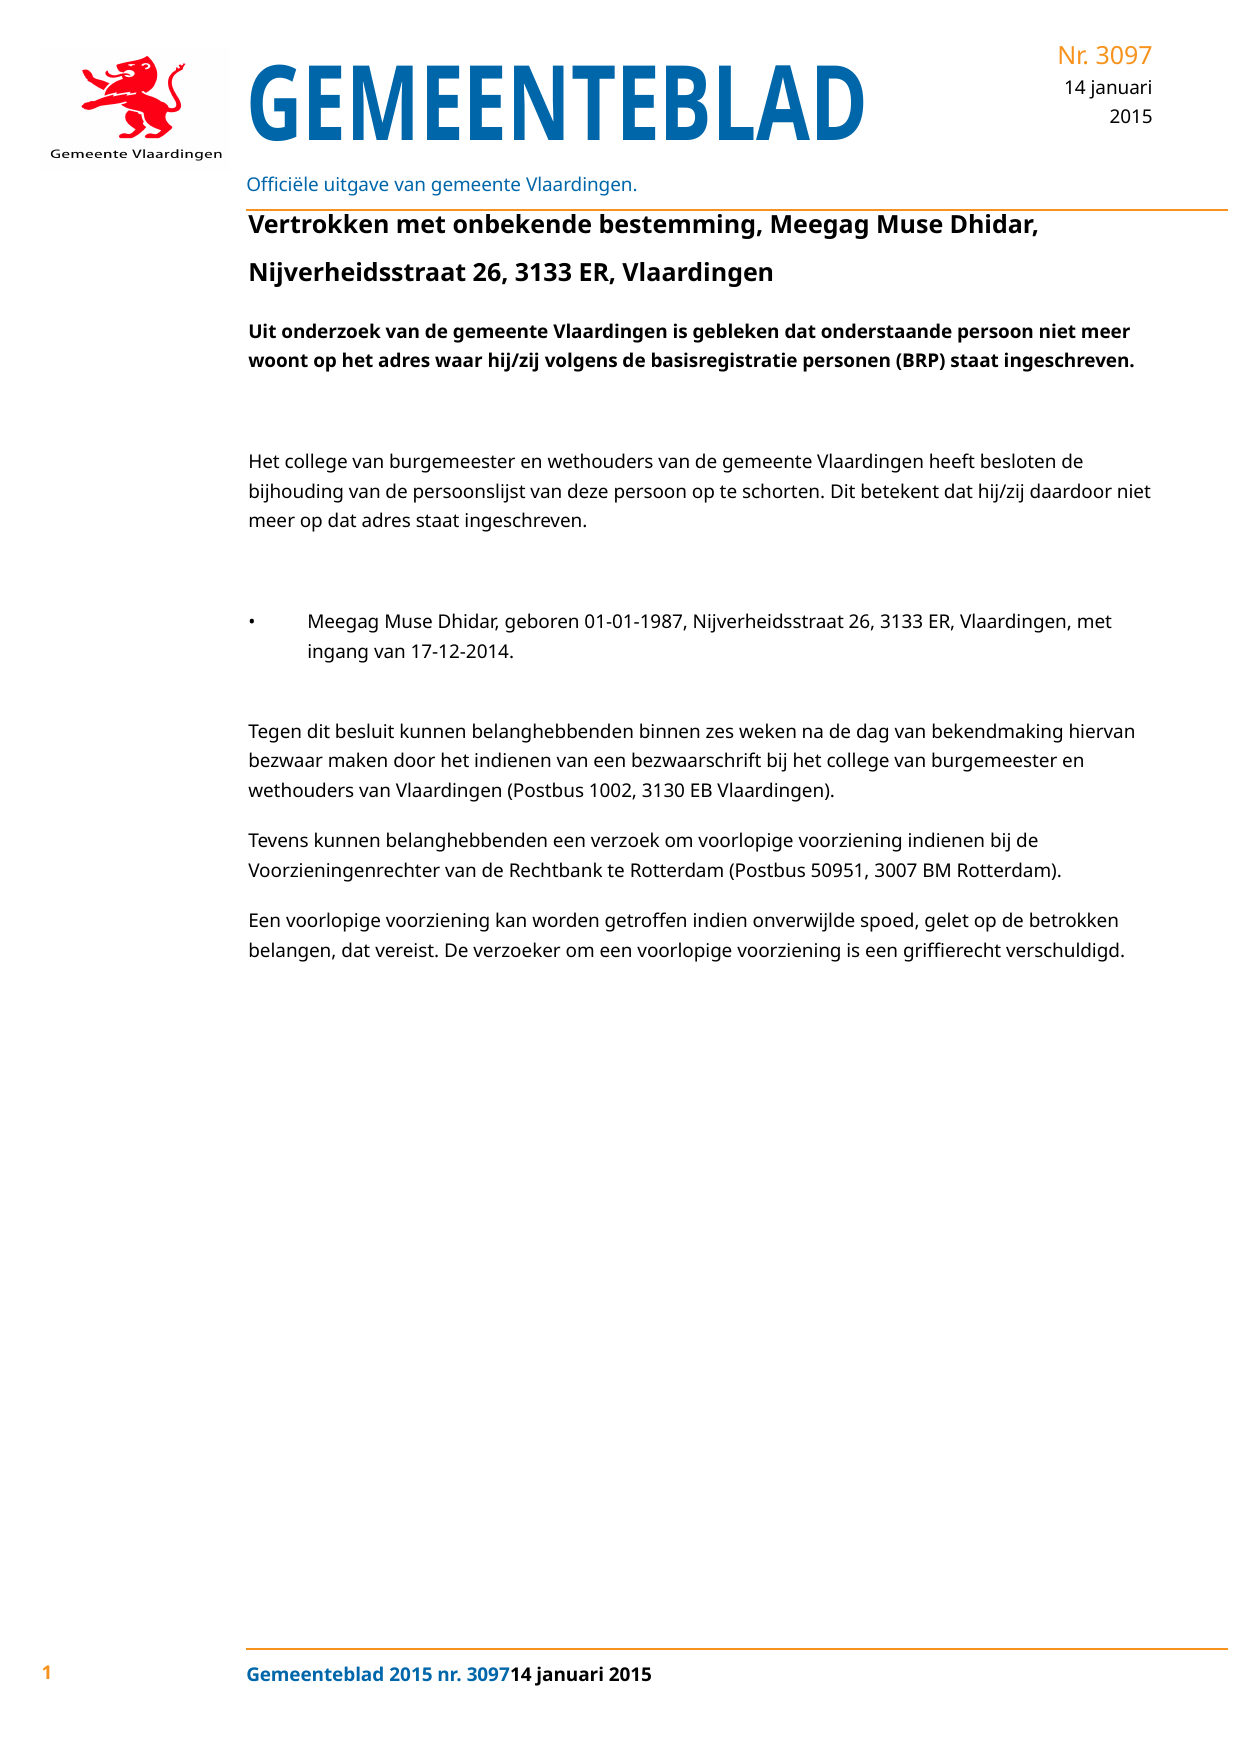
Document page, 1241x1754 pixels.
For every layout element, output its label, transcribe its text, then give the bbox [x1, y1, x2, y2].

text Tegen dit besluit kunnen belanghebbenden binnen zes weken na de dag van bekendmaking hiervan bezwaar maken door het indienen van een bezwaarschrift bij het college van burgemeester en wethouders van Vlaardingen (Postbus 1002, 3130 EB Vlaardingen). [248, 718, 1152, 803]
list Meegag Muse Dhidar, geboren 01-01-1987, Nijverheidsstraat 26, 3133 ER, Vlaardingen, met ingang van 17-12-2014. [248, 608, 1152, 664]
picture [41, 47, 231, 172]
text Tevens kunnen belanghebbenden een verzoek om voorlopige voorziening indienen bij de Voorzieningenrechter van de Rechtbank te Rotterdam (Postbus 50951, 3007 BM Rotterdam). [248, 827, 1152, 883]
text Uit onderzoek van de gemeente Vlaardingen is gebleken dat onderstaande persoon niet meer woont op het adres waar hij/zij volgens de basisregistratie personen (BRP) staat ingeschreven. [248, 318, 1152, 373]
text Vertrokken met onbekende bestemming, Meegag Muse Dhidar, Nijverheidsstraat 26, 3133 ER, Vlaardingen [248, 211, 1152, 288]
text Het college van burgemeester en wethouders van de gemeente Vlaardingen heeft besloten de bijhouding van de persoonslijst van deze persoon op te schorten. Dit betekent dat hij/zij daardoor niet meer op dat adres staat ingeschreven. [248, 448, 1152, 533]
text Een voorlopige voorziening kan worden getroffen indien onverwijlde spoed, gelet op de betrokken belangen, dat vereist. De verzoeker om een voorlopige voorziening is een griffierecht verschuldigd. [248, 907, 1152, 963]
